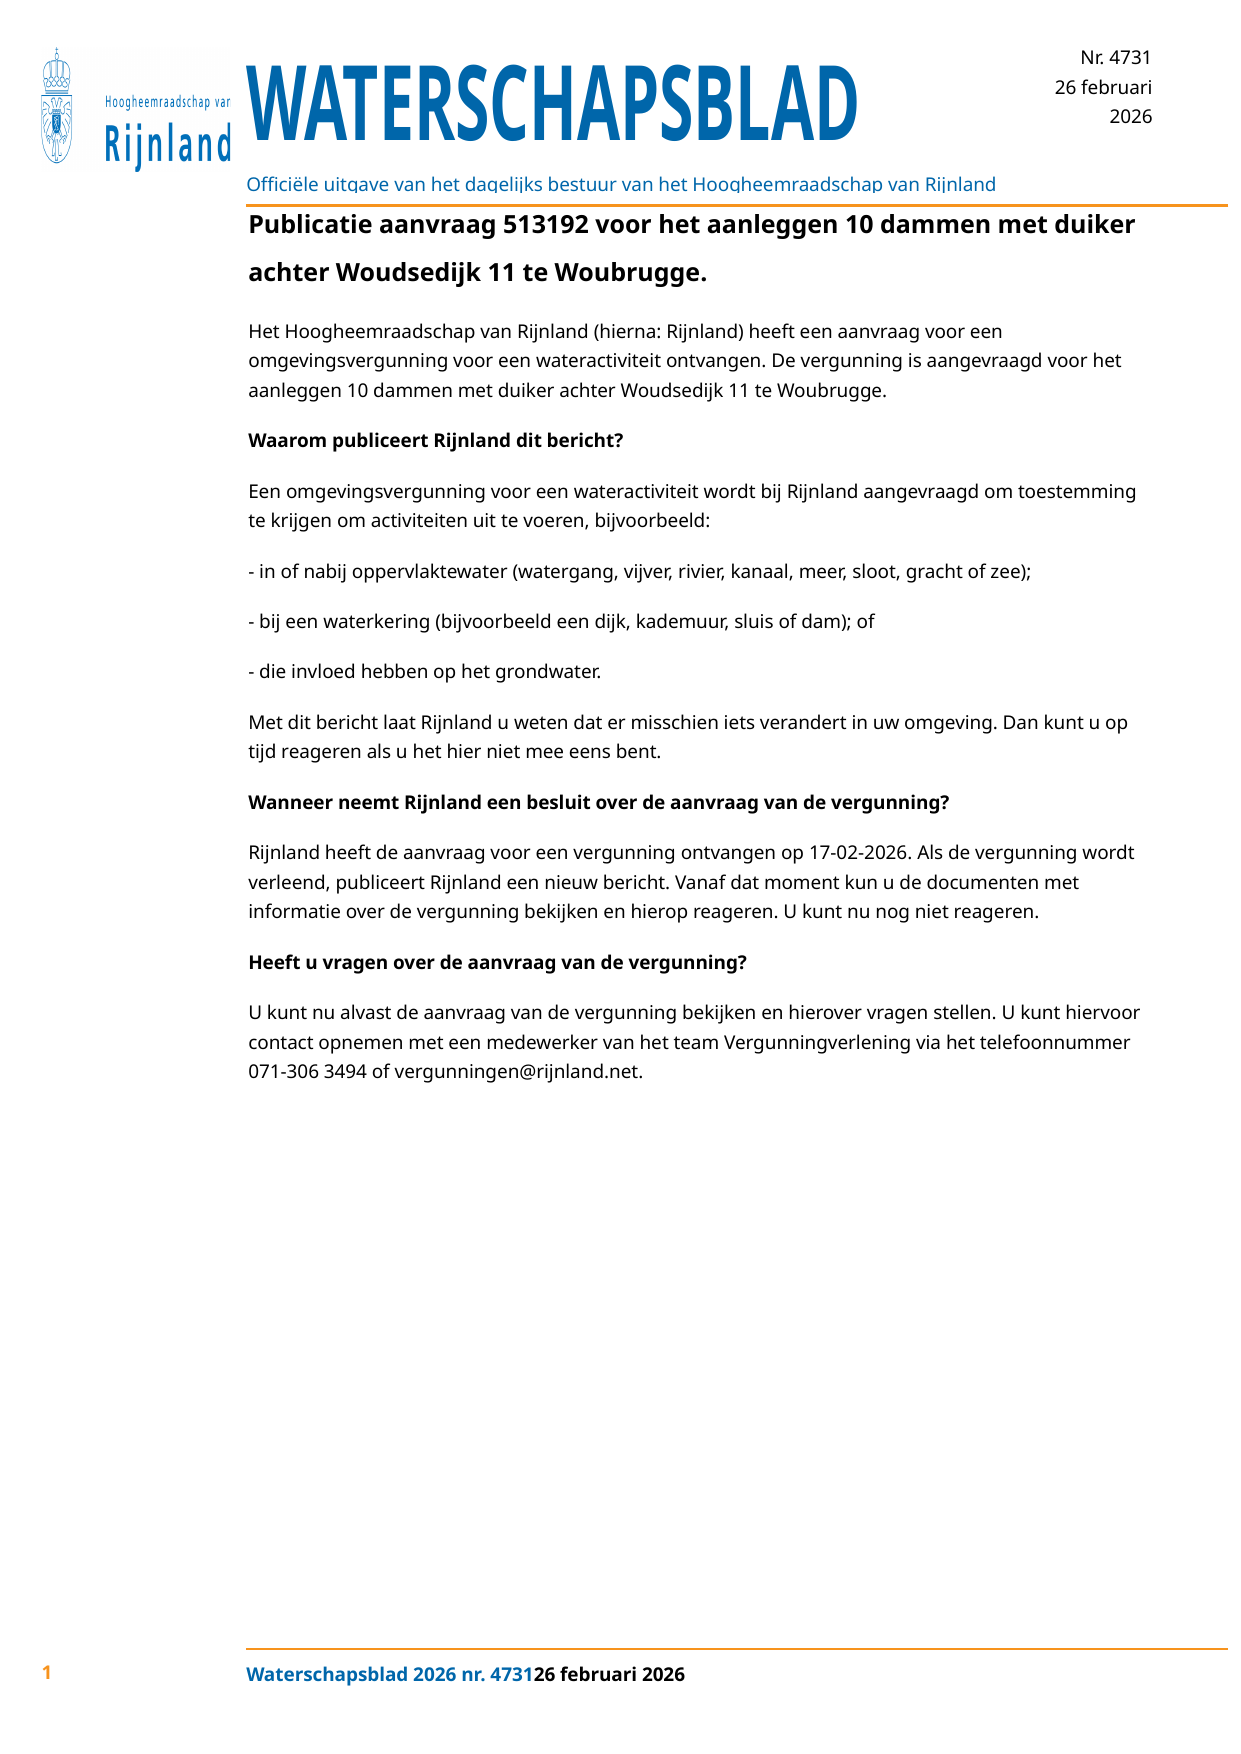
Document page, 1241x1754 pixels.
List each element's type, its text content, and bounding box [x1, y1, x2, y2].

text - bij een waterkering (bijvoorbeeld een dijk, kademuur, sluis of dam); of [248, 608, 1152, 634]
text Waarom publiceert Rijnland dit bericht? [248, 427, 1152, 453]
text Publicatie aanvraag 513192 voor het aanleggen 10 dammen met duiker achter Woudsedijk 11 te Woubrugge. [248, 207, 1152, 288]
text U kunt nu alvast de aanvraag van de vergunning bekijken en hierover vragen stellen. U kunt hiervoor contact opnemen met een medewerker van het team Vergunningverlening via het telefoonnummer 071-306 3494 of vergunningen@rijnland.net. [248, 999, 1152, 1084]
text Met dit bericht laat Rijnland u weten dat er misschien iets verandert in uw omgeving. Dan kunt u op tijd reageren als u het hier niet mee eens bent. [248, 709, 1152, 764]
text - die invloed hebben op het grondwater. [248, 659, 1152, 684]
picture [41, 47, 231, 172]
text Rijnland heeft de aanvraag voor een vergunning ontvangen op 17-02-2026. Als de vergunning wordt verleend, publiceert Rijnland een nieuw bericht. Vanaf dat moment kun u de documenten met informatie over de vergunning bekijken en hierop reageren. U kunt nu nog niet reageren. [248, 839, 1152, 924]
text Het Hoogheemraadschap van Rijnland (hierna: Rijnland) heeft een aanvraag voor een omgevingsvergunning voor een wateractiviteit ontvangen. De vergunning is aangevraagd voor het aanleggen 10 dammen met duiker achter Woudsedijk 11 te Woubrugge. [248, 318, 1152, 403]
text Heeft u vragen over de aanvraag van de vergunning? [248, 949, 1152, 975]
text Wanneer neemt Rijnland een besluit over de aanvraag van de vergunning? [248, 789, 1152, 815]
text - in of nabij oppervlaktewater (watergang, vijver, rivier, kanaal, meer, sloot, gracht of zee); [248, 558, 1152, 584]
text Een omgevingsvergunning voor een wateractiviteit wordt bij Rijnland aangevraagd om toestemming te krijgen om activiteiten uit te voeren, bijvoorbeeld: [248, 478, 1152, 533]
